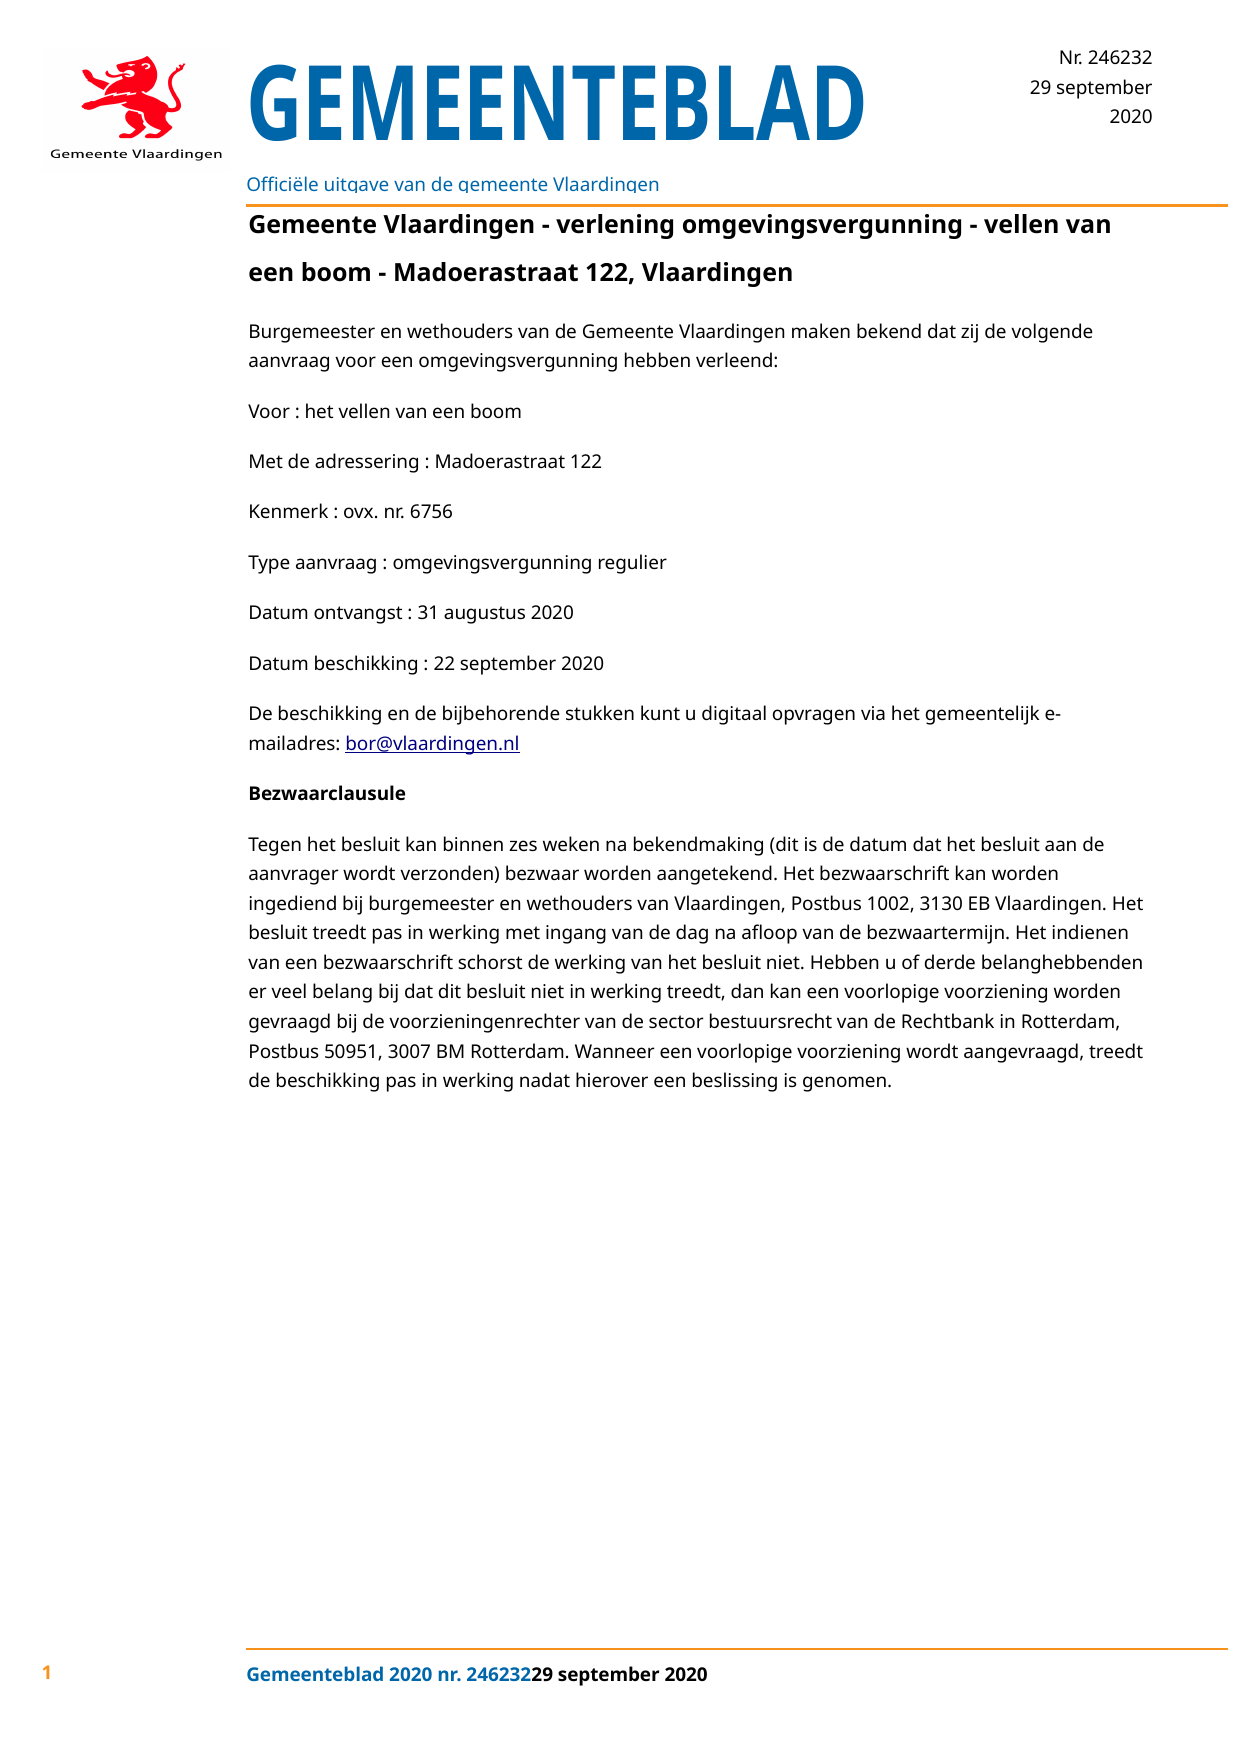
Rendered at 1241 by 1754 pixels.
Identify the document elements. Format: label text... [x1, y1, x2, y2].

picture [41, 47, 231, 172]
text Type aanvraag : omgevingsvergunning regulier [248, 549, 1152, 575]
text Tegen het besluit kan binnen zes weken na bekendmaking (dit is de datum dat het besluit aan de aanvrager wordt verzonden) bezwaar worden aangetekend. Het bezwaarschrift kan worden ingediend bij burgemeester en wethouders van Vlaardingen, Postbus 1002, 3130 EB Vlaardingen. Het besluit treedt pas in werking met ingang van de dag na afloop van de bezwaartermijn. Het indienen van een bezwaarschrift schorst de werking van het besluit niet. Hebben u of derde belanghebbenden er veel belang bij dat dit besluit niet in werking treedt, dan kan een voorlopige voorziening worden gevraagd bij de voorzieningenrechter van de sector bestuursrecht van de Rechtbank in Rotterdam, Postbus 50951, 3007 BM Rotterdam. Wanneer een voorlopige voorziening wordt aangevraagd, treedt de beschikking pas in werking nadat hierover een beslissing is genomen. [248, 831, 1152, 1093]
text De beschikking en de bijbehorende stukken kunt u digitaal opvragen via het gemeentelijk e-mailadres: bor@vlaardingen.nl [248, 700, 1152, 756]
text Gemeente Vlaardingen - verlening omgevingsvergunning - vellen van een boom - Madoerastraat 122, Vlaardingen [248, 207, 1152, 288]
text Voor : het vellen van een boom [248, 398, 1152, 424]
text Bezwaarclausule [248, 780, 1152, 806]
text Burgemeester en wethouders van de Gemeente Vlaardingen maken bekend dat zij de volgende aanvraag voor een omgevingsvergunning hebben verleend: [248, 318, 1152, 373]
text Met de adressering : Madoerastraat 122 [248, 448, 1152, 474]
text Datum ontvangst : 31 augustus 2020 [248, 599, 1152, 625]
text Kenmerk : ovx. nr. 6756 [248, 499, 1152, 524]
text Datum beschikking : 22 september 2020 [248, 650, 1152, 676]
